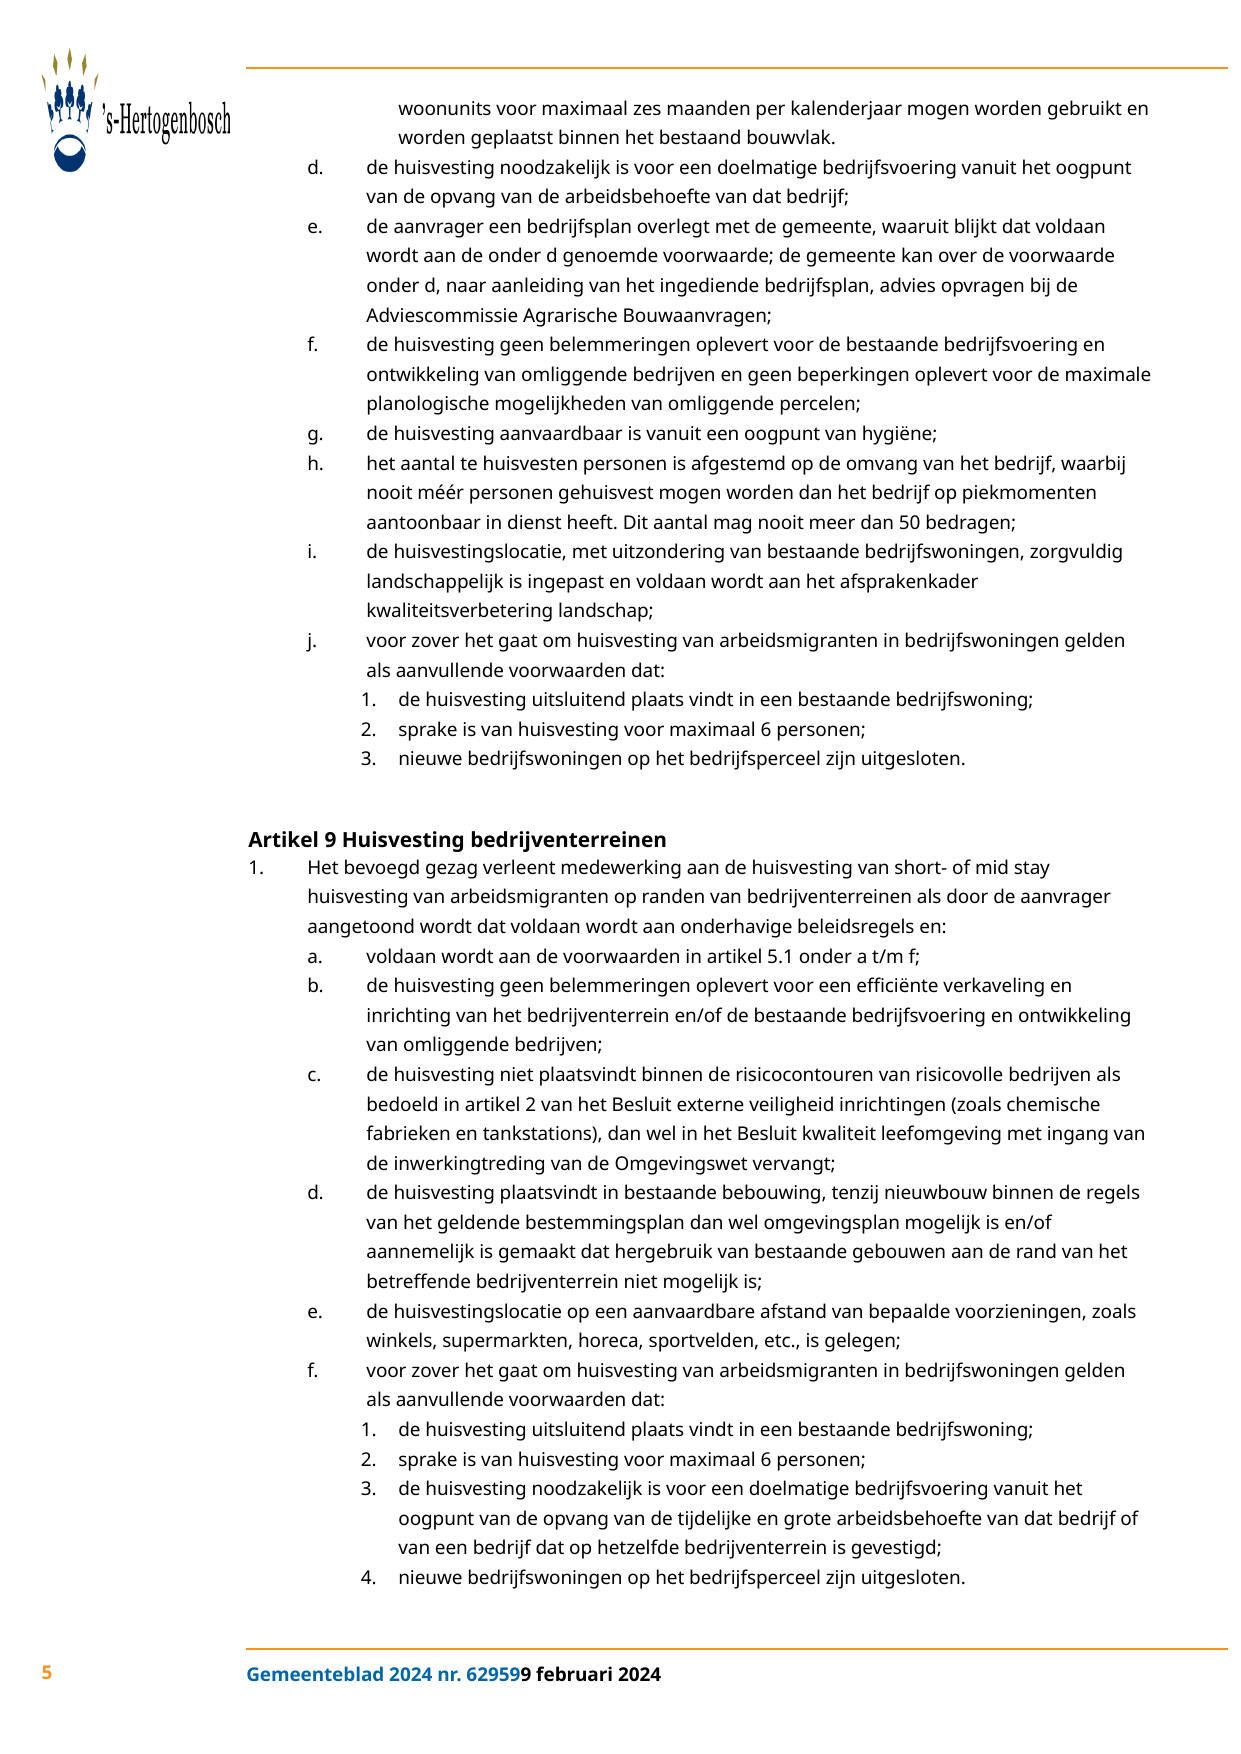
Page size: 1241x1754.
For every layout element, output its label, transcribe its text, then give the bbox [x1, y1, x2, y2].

list de huisvesting niet plaatsvindt binnen de risicocontouren van risicovolle bedrijven als bedoeld in artikel 2 van het Besluit externe veiligheid inrichtingen (zoals chemische fabrieken en tankstations), dan wel in het Besluit kwaliteit leefomgeving met ingang van de inwerkingtreding van de Omgevingswet vervangt; [307, 1061, 1152, 1176]
list de huisvesting plaatsvindt in bestaande bebouwing, tenzij nieuwbouw binnen de regels van het geldende bestemmingsplan dan wel omgevingsplan mogelijk is en/of aannemelijk is gemaakt dat hergebruik van bestaande gebouwen aan de rand van het betreffende bedrijventerrein niet mogelijk is; [307, 1179, 1152, 1294]
list de aanvrager een bedrijfsplan overlegt met de gemeente, waaruit blijkt dat voldaan wordt aan de onder d genoemde voorwaarde; de gemeente kan over de voorwaarde onder d, naar aanleiding van het ingediende bedrijfsplan, advies opvragen bij de Adviescommissie Agrarische Bouwaanvragen; [307, 213, 1152, 328]
list Het bevoegd gezag verleent medewerking aan de huisvesting van short- of mid stay huisvesting van arbeidsmigranten op randen van bedrijventerreinen als door de aanvrager aangetoond wordt dat voldaan wordt aan onderhavige beleidsregels en: [248, 854, 1152, 939]
list sprake is van huisvesting voor maximaal 6 personen; [361, 716, 1152, 742]
list de huisvesting noodzakelijk is voor een doelmatige bedrijfsvoering vanuit het oogpunt van de opvang van de arbeidsbehoefte van dat bedrijf; [307, 154, 1152, 209]
list de huisvesting noodzakelijk is voor een doelmatige bedrijfsvoering vanuit het oogpunt van de opvang van de tijdelijke en grote arbeidsbehoefte van dat bedrijf of van een bedrijf dat op hetzelfde bedrijventerrein is gevestigd; [361, 1475, 1152, 1560]
list voldaan wordt aan de voorwaarden in artikel 5.1 onder a t/m f; [307, 943, 1152, 968]
list de huisvesting geen belemmeringen oplevert voor een efficiënte verkaveling en inrichting van het bedrijventerrein en/of de bestaande bedrijfsvoering en ontwikkeling van omliggende bedrijven; [307, 972, 1152, 1057]
list de huisvesting geen belemmeringen oplevert voor de bestaande bedrijfsvoering en ontwikkeling van omliggende bedrijven en geen beperkingen oplevert voor de maximale planologische mogelijkheden van omliggende percelen; [307, 331, 1152, 416]
list nieuwe bedrijfswoningen op het bedrijfsperceel zijn uitgesloten. [361, 746, 1152, 771]
list de huisvesting aanvaardbaar is vanuit een oogpunt van hygiëne; [307, 420, 1152, 446]
list sprake is van huisvesting voor maximaal 6 personen; [361, 1446, 1152, 1471]
list voor zover het gaat om huisvesting van arbeidsmigranten in bedrijfswoningen gelden als aanvullende voorwaarden dat: [307, 627, 1152, 683]
list de huisvestingslocatie op een aanvaardbare afstand van bepaalde voorzieningen, zoals winkels, supermarkten, horeca, sportvelden, etc., is gelegen; [307, 1298, 1152, 1353]
list nieuwe bedrijfswoningen op het bedrijfsperceel zijn uitgesloten. [361, 1564, 1152, 1590]
list de huisvesting uitsluitend plaats vindt in een bestaande bedrijfswoning; [361, 686, 1152, 712]
picture [41, 47, 231, 172]
list voor zover het gaat om huisvesting van arbeidsmigranten in bedrijfswoningen gelden als aanvullende voorwaarden dat: [307, 1357, 1152, 1412]
text Artikel 9 Huisvesting bedrijventerreinen [248, 826, 1152, 854]
list de huisvesting uitsluitend plaats vindt in een bestaande bedrijfswoning; [361, 1416, 1152, 1442]
list woonunits voor maximaal zes maanden per kalenderjaar mogen worden gebruikt en worden geplaatst binnen het bestaand bouwvlak. [361, 95, 1152, 150]
list het aantal te huisvesten personen is afgestemd op de omvang van het bedrijf, waarbij nooit méér personen gehuisvest mogen worden dan het bedrijf op piekmomenten aantoonbaar in dienst heeft. Dit aantal mag nooit meer dan 50 bedragen; [307, 450, 1152, 535]
list de huisvestingslocatie, met uitzondering van bestaande bedrijfswoningen, zorgvuldig landschappelijk is ingepast en voldaan wordt aan het afsprakenkader kwaliteitsverbetering landschap; [307, 538, 1152, 623]
